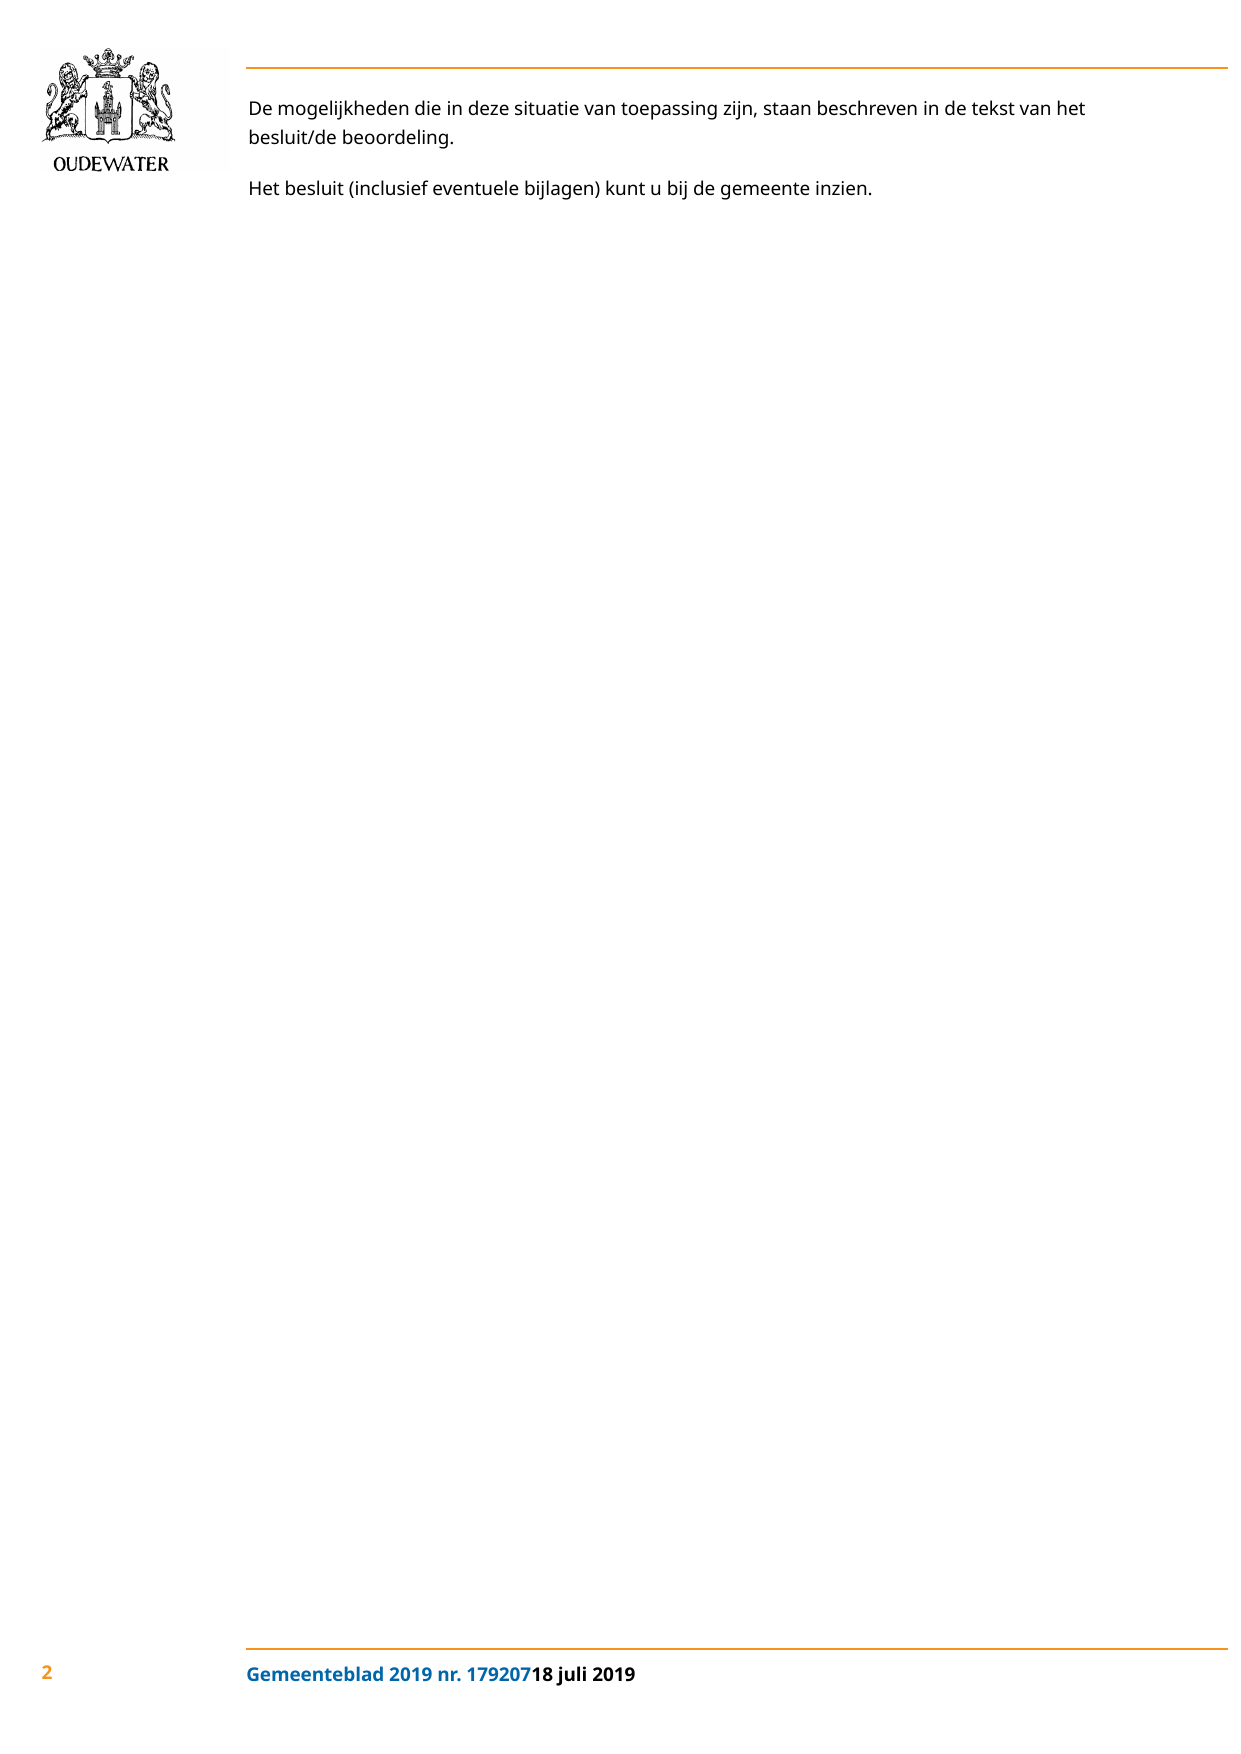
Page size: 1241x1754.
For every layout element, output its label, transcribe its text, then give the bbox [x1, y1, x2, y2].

text De mogelijkheden die in deze situatie van toepassing zijn, staan beschreven in de tekst van het besluit/de beoordeling. [248, 95, 1152, 150]
picture [41, 47, 231, 172]
text Het besluit (inclusief eventuele bijlagen) kunt u bij de gemeente inzien. [248, 175, 1152, 201]
